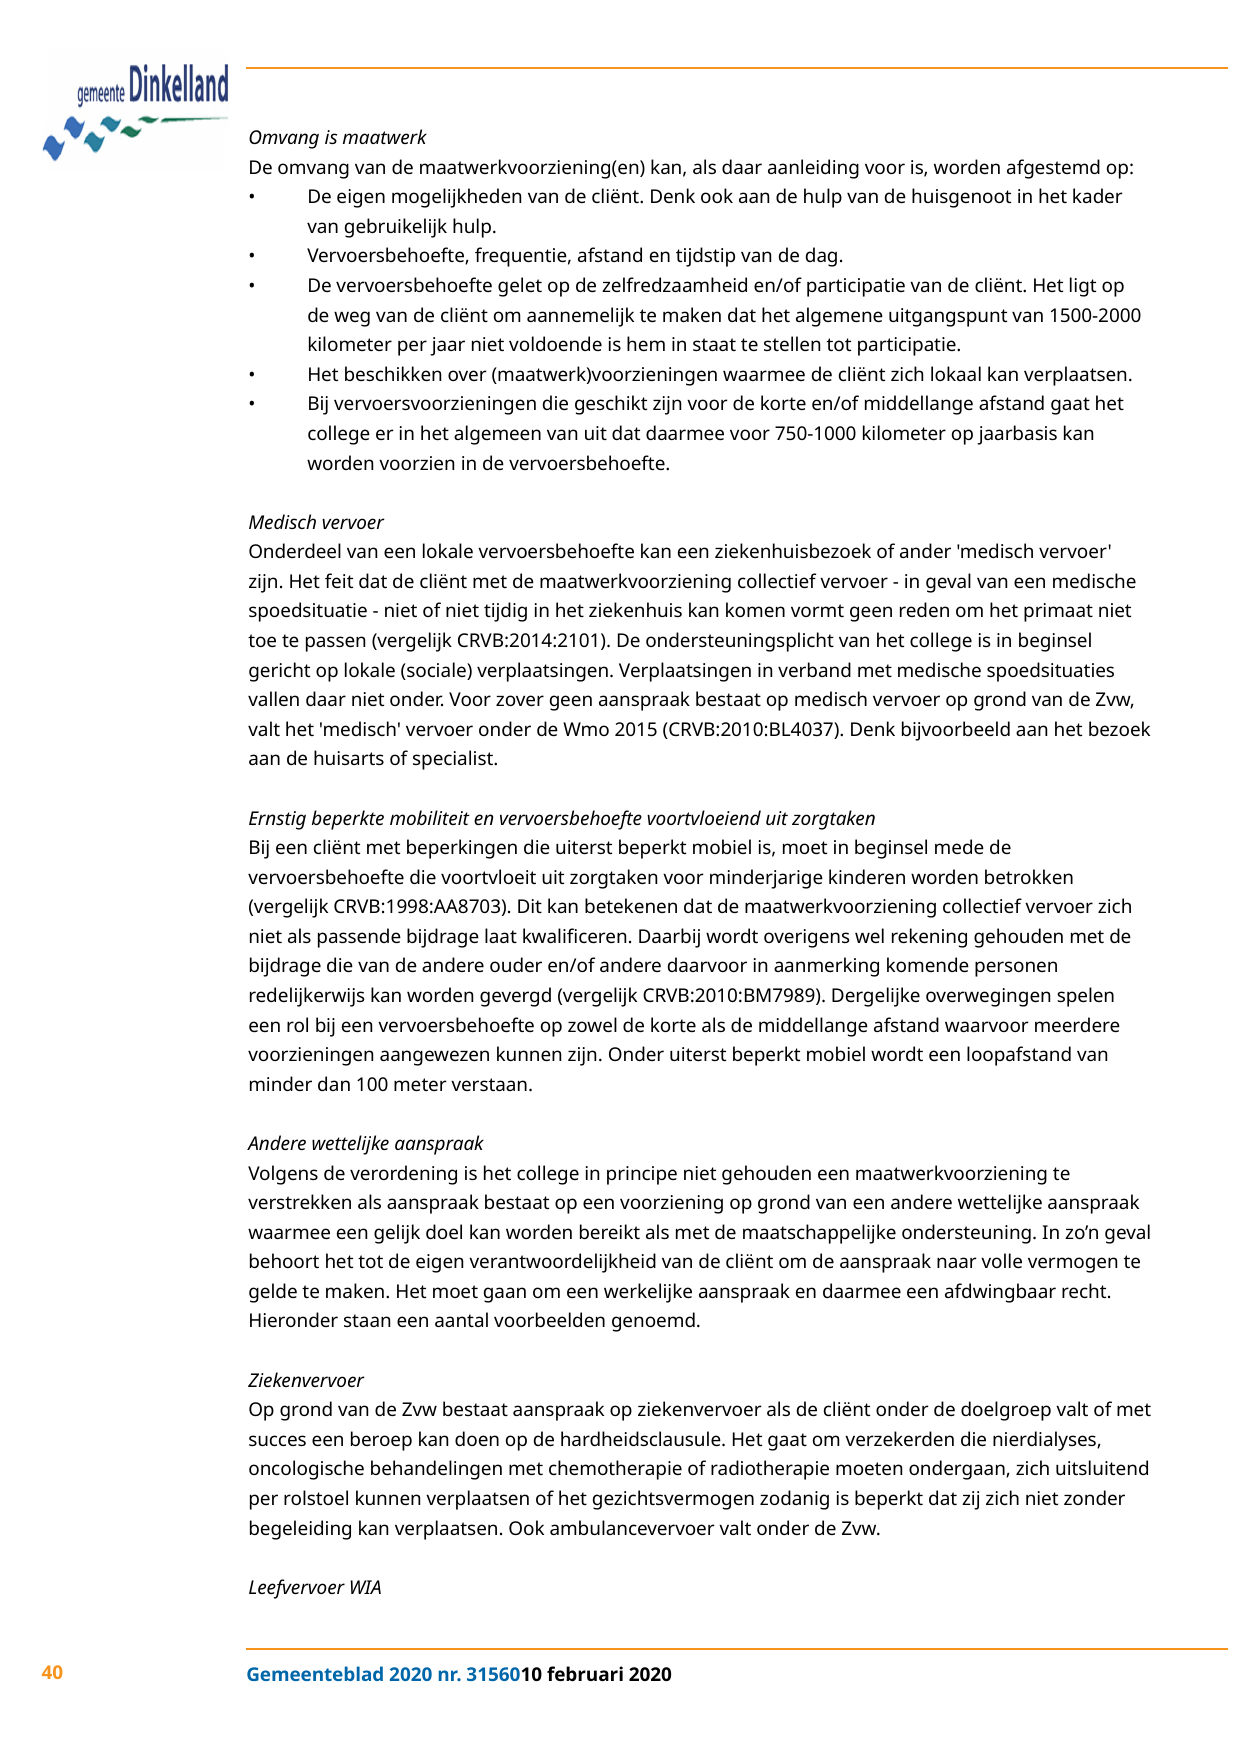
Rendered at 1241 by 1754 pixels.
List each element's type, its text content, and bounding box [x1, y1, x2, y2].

text Op grond van de Zvw bestaat aanspraak op ziekenvervoer als de cliënt onder de doelgroep valt of met succes een beroep kan doen op de hardheidsclausule. Het gaat om verzekerden die nierdialyses, oncologische behandelingen met chemotherapie of radiotherapie moeten ondergaan, zich uitsluitend per rolstoel kunnen verplaatsen of het gezichtsvermogen zodanig is beperkt dat zij zich niet zonder begeleiding kan verplaatsen. Ook ambulancevervoer valt onder de Zvw. [248, 1396, 1152, 1541]
picture [41, 47, 231, 172]
text Ernstig beperkte mobiliteit en vervoersbehoefte voortvloeiend uit zorgtaken [248, 805, 1152, 831]
list De eigen mogelijkheden van de cliënt. Denk ook aan de hulp van de huisgenoot in het kader van gebruikelijk hulp. [248, 183, 1152, 239]
text Omvang is maatwerk [248, 124, 1152, 150]
text Bij een cliënt met beperkingen die uiterst beperkt mobiel is, moet in beginsel mede de vervoersbehoefte die voortvloeit uit zorgtaken voor minderjarige kinderen worden betrokken (vergelijk CRVB:1998:AA8703). Dit kan betekenen dat de maatwerkvoorziening collectief vervoer zich niet als passende bijdrage laat kwalificeren. Daarbij wordt overigens wel rekening gehouden met de bijdrage die van de andere ouder en/of andere daarvoor in aanmerking komende personen redelijkerwijs kan worden gevergd (vergelijk CRVB:2010:BM7989). Dergelijke overwegingen spelen een rol bij een vervoersbehoefte op zowel de korte als de middellange afstand waarvoor meerdere voorzieningen aangewezen kunnen zijn. Onder uiterst beperkt mobiel wordt een loopafstand van minder dan 100 meter verstaan. [248, 834, 1152, 1097]
list De vervoersbehoefte gelet op de zelfredzaamheid en/of participatie van de cliënt. Het ligt op de weg van de cliënt om aannemelijk te maken dat het algemene uitgangspunt van 1500-2000 kilometer per jaar niet voldoende is hem in staat te stellen tot participatie. [248, 272, 1152, 357]
text Andere wettelijke aanspraak [248, 1130, 1152, 1156]
text Medisch vervoer [248, 509, 1152, 535]
list Bij vervoersvoorzieningen die geschikt zijn voor de korte en/of middellange afstand gaat het college er in het algemeen van uit dat daarmee voor 750-1000 kilometer op jaarbasis kan worden voorzien in de vervoersbehoefte. [248, 391, 1152, 476]
text Ziekenvervoer [248, 1367, 1152, 1393]
list Vervoersbehoefte, frequentie, afstand en tijdstip van de dag. [248, 243, 1152, 268]
list Het beschikken over (maatwerk)voorzieningen waarmee de cliënt zich lokaal kan verplaatsen. [248, 361, 1152, 387]
text Onderdeel van een lokale vervoersbehoefte kan een ziekenhuisbezoek of ander 'medisch vervoer' zijn. Het feit dat de cliënt met de maatwerkvoorziening collectief vervoer - in geval van een medische spoedsituatie - niet of niet tijdig in het ziekenhuis kan komen vormt geen reden om het primaat niet toe te passen (vergelijk CRVB:2014:2101). De ondersteuningsplicht van het college is in beginsel gericht op lokale (sociale) verplaatsingen. Verplaatsingen in verband met medische spoedsituaties vallen daar niet onder. Voor zover geen aanspraak bestaat op medisch vervoer op grond van de Zvw, valt het 'medisch' vervoer onder de Wmo 2015 (CRVB:2010:BL4037). Denk bijvoorbeeld aan het bezoek aan de huisarts of specialist. [248, 538, 1152, 771]
text De omvang van de maatwerkvoorziening(en) kan, als daar aanleiding voor is, worden afgestemd op: [248, 154, 1152, 180]
text Leefvervoer WIA [248, 1574, 1152, 1600]
text Volgens de verordening is het college in principe niet gehouden een maatwerkvoorziening te verstrekken als aanspraak bestaat op een voorziening op grond van een andere wettelijke aanspraak waarmee een gelijk doel kan worden bereikt als met de maatschappelijke ondersteuning. In zo’n geval behoort het tot de eigen verantwoordelijkheid van de cliënt om de aanspraak naar volle vermogen te gelde te maken. Het moet gaan om een werkelijke aanspraak en daarmee een afdwingbaar recht. Hieronder staan een aantal voorbeelden genoemd. [248, 1160, 1152, 1333]
